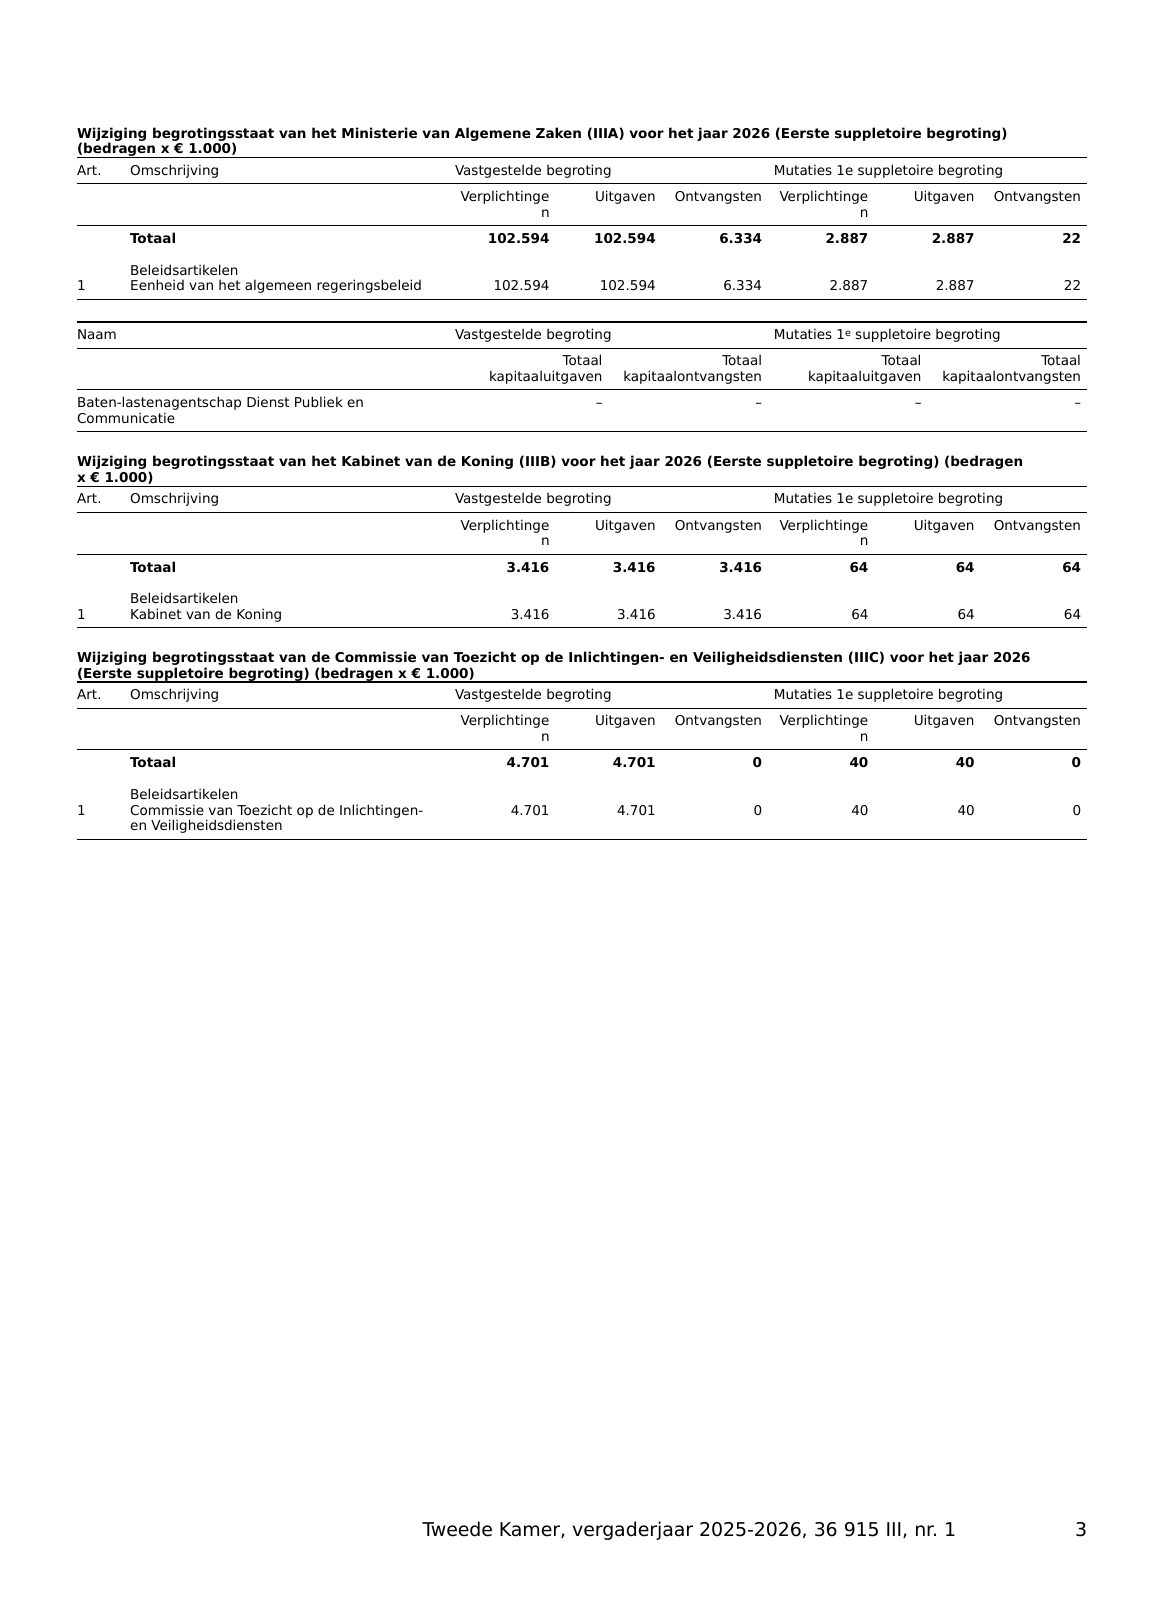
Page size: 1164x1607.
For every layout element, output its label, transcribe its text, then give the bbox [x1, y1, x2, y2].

table_cell 102.594 [555, 278, 661, 298]
table_cell Beleidsartikelen [124, 262, 449, 278]
table_cell Omschrijving [124, 683, 449, 707]
table_cell [77, 247, 124, 262]
table_cell – [608, 390, 768, 431]
table_cell 102.594 [449, 278, 555, 298]
table_cell Kabinet van de Koning [124, 607, 449, 627]
table_cell Totaal kapitaalontvangsten [608, 349, 768, 389]
table_cell 3.416 [661, 607, 768, 627]
table_cell [874, 575, 980, 591]
table_cell [768, 262, 874, 278]
table_cell Verplichtingen [449, 513, 555, 554]
table_cell 4.701 [449, 802, 555, 838]
table_cell 4.701 [555, 750, 661, 771]
table_cell 1 [77, 802, 124, 838]
table_cell [124, 771, 449, 787]
table_cell 22 [980, 278, 1087, 298]
table_cell [661, 262, 768, 278]
table_cell [449, 787, 555, 802]
table_cell – [449, 390, 608, 431]
table_cell Totaal [124, 750, 449, 771]
table_cell Mutaties 1e suppletoire begroting [768, 683, 1087, 707]
table_cell [874, 247, 980, 262]
table_cell Totaal kapitaalontvangsten [927, 349, 1087, 389]
table_cell Verplichtingen [449, 184, 555, 225]
table_cell 64 [768, 555, 874, 575]
table_cell [449, 591, 555, 607]
table_cell Ontvangsten [661, 513, 768, 554]
table_cell Omschrijving [124, 487, 449, 512]
table_cell Vastgestelde begroting [449, 683, 768, 707]
table_cell [980, 771, 1087, 787]
table_cell Ontvangsten [980, 184, 1087, 225]
table_cell [980, 247, 1087, 262]
table_cell [980, 787, 1087, 802]
table_cell 22 [980, 226, 1087, 247]
table_cell Art. [77, 683, 124, 707]
table_cell Totaal kapitaaluitgaven [768, 349, 927, 389]
table_cell Mutaties 1e suppletoire begroting [768, 158, 1087, 183]
table_cell 2.887 [874, 226, 980, 247]
table_cell Totaal [124, 555, 449, 575]
table_cell Verplichtingen [768, 709, 874, 749]
table_cell Uitgaven [874, 184, 980, 225]
table_cell 3.416 [555, 555, 661, 575]
table_cell [449, 262, 555, 278]
table_cell 3.416 [449, 555, 555, 575]
table_cell [555, 591, 661, 607]
table_cell [555, 262, 661, 278]
table_cell [768, 591, 874, 607]
table_cell [768, 575, 874, 591]
table_cell 40 [874, 802, 980, 838]
table_cell [555, 575, 661, 591]
table_header Wijziging begrotingsstaat van de Commissie van Toezicht op de Inlichtingen- en Veiligheidsdiensten (IIIC) voor het jaar 2026 (Eerste suppletoire begroting) (bedragen x € 1.000) [77, 650, 1087, 681]
table_cell [980, 262, 1087, 278]
table_cell 102.594 [555, 226, 661, 247]
table_cell Verplichtingen [768, 184, 874, 225]
table_header Vastgestelde begroting [449, 323, 768, 347]
table_cell 0 [980, 802, 1087, 838]
table_cell Vastgestelde begroting [449, 487, 768, 512]
table_cell 64 [980, 555, 1087, 575]
table_cell Beleidsartikelen [124, 591, 449, 607]
table_cell 6.334 [661, 226, 768, 247]
table_cell [980, 575, 1087, 591]
table_cell 0 [661, 750, 768, 771]
table_cell 64 [980, 607, 1087, 627]
table_cell [874, 262, 980, 278]
table_cell [77, 750, 124, 771]
table_cell Ontvangsten [980, 513, 1087, 554]
table_cell [661, 771, 768, 787]
table_cell 1 [77, 278, 124, 298]
table_cell 40 [768, 750, 874, 771]
table_header Wijziging begrotingsstaat van het Ministerie van Algemene Zaken (IIIA) voor het jaar 2026 (Eerste suppletoire begroting) (bedragen x € 1.000) [77, 126, 1087, 157]
table_cell [661, 591, 768, 607]
table_cell [555, 771, 661, 787]
table_cell [768, 771, 874, 787]
table_cell [661, 247, 768, 262]
table_cell [77, 226, 124, 247]
table_cell [77, 575, 124, 591]
table_cell Uitgaven [874, 513, 980, 554]
table_cell [768, 787, 874, 802]
table_cell Art. [77, 158, 124, 183]
table_cell Omschrijving [124, 158, 449, 183]
table_cell 40 [768, 802, 874, 838]
table_cell Uitgaven [555, 184, 661, 225]
table_cell [449, 575, 555, 591]
table_cell [124, 513, 449, 554]
table_cell Verplichtingen [768, 513, 874, 554]
table_cell [77, 591, 124, 607]
table_cell [124, 184, 449, 225]
table_cell 2.887 [768, 226, 874, 247]
table_cell [77, 771, 124, 787]
table_header Mutaties 1e suppletoire begroting [768, 323, 1087, 347]
table_cell 64 [768, 607, 874, 627]
table_cell Uitgaven [555, 513, 661, 554]
table_cell [661, 575, 768, 591]
table_cell [661, 787, 768, 802]
table_cell [874, 771, 980, 787]
table_cell [124, 709, 449, 749]
table_cell [768, 247, 874, 262]
table_cell 4.701 [555, 802, 661, 838]
table_cell – [927, 390, 1087, 431]
table_cell Totaal kapitaaluitgaven [449, 349, 608, 389]
table_cell [980, 591, 1087, 607]
table_cell Art. [77, 487, 124, 512]
table_cell [124, 247, 449, 262]
table_cell Baten-lastenagentschap Dienst Publiek en Communicatie [77, 390, 449, 431]
table_cell 64 [874, 607, 980, 627]
table_cell Commissie van Toezicht op de Inlichtingen- en Veiligheidsdiensten [124, 802, 449, 838]
table_cell [555, 247, 661, 262]
table_cell [555, 787, 661, 802]
table_header Naam [77, 323, 449, 347]
table_cell Totaal [124, 226, 449, 247]
table_cell [449, 771, 555, 787]
table_cell – [768, 390, 927, 431]
table_cell 40 [874, 750, 980, 771]
table_cell Uitgaven [555, 709, 661, 749]
table_header Wijziging begrotingsstaat van het Kabinet van de Koning (IIIB) voor het jaar 2026 (Eerste suppletoire begroting) (bedragen x € 1.000) [77, 454, 1087, 486]
table_cell [77, 787, 124, 802]
table_cell 1 [77, 607, 124, 627]
table_cell [77, 262, 124, 278]
table_cell Beleidsartikelen [124, 787, 449, 802]
table_cell 3.416 [449, 607, 555, 627]
table_cell 6.334 [661, 278, 768, 298]
table_cell 2.887 [768, 278, 874, 298]
table_cell Verplichtingen [449, 709, 555, 749]
table_cell Uitgaven [874, 709, 980, 749]
table_cell Mutaties 1e suppletoire begroting [768, 487, 1087, 512]
table_cell Ontvangsten [661, 184, 768, 225]
table_cell 3.416 [661, 555, 768, 575]
table_cell Vastgestelde begroting [449, 158, 768, 183]
table_cell 0 [661, 802, 768, 838]
table_cell [874, 787, 980, 802]
table_cell Ontvangsten [661, 709, 768, 749]
table_cell [874, 591, 980, 607]
table_cell 3.416 [555, 607, 661, 627]
table_cell 0 [980, 750, 1087, 771]
table_cell [77, 555, 124, 575]
table_cell 102.594 [449, 226, 555, 247]
table_cell [77, 513, 124, 554]
table_cell 64 [874, 555, 980, 575]
table_cell [124, 575, 449, 591]
table_cell [77, 709, 124, 749]
table_cell 2.887 [874, 278, 980, 298]
table_cell [77, 349, 449, 389]
table_cell [449, 247, 555, 262]
table_cell Ontvangsten [980, 709, 1087, 749]
table_cell Eenheid van het algemeen regeringsbeleid [124, 278, 449, 298]
table_cell [77, 184, 124, 225]
table_cell 4.701 [449, 750, 555, 771]
